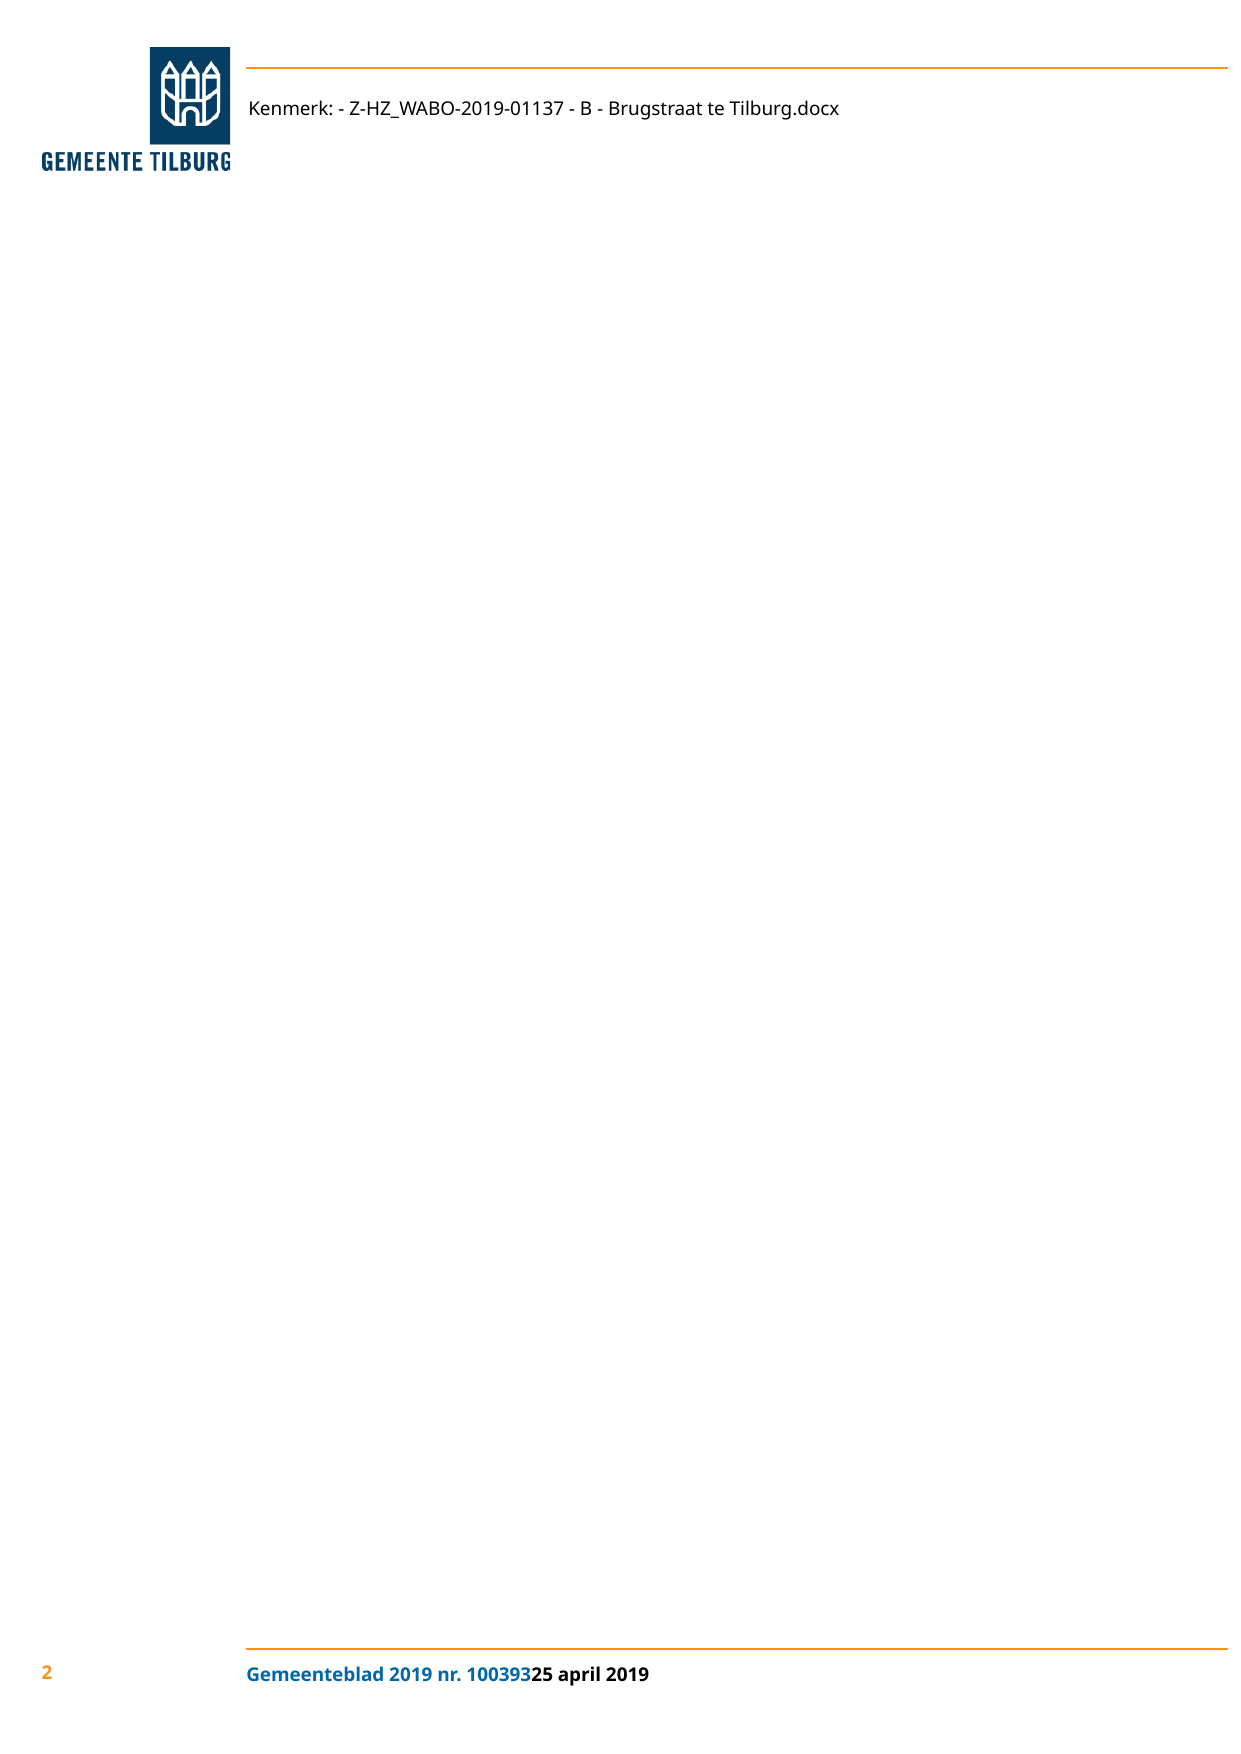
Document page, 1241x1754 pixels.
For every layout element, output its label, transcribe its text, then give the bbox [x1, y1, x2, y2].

picture [41, 47, 231, 172]
text Kenmerk: - Z-HZ_WABO-2019-01137 - B - Brugstraat te Tilburg.docx [248, 95, 1152, 121]
